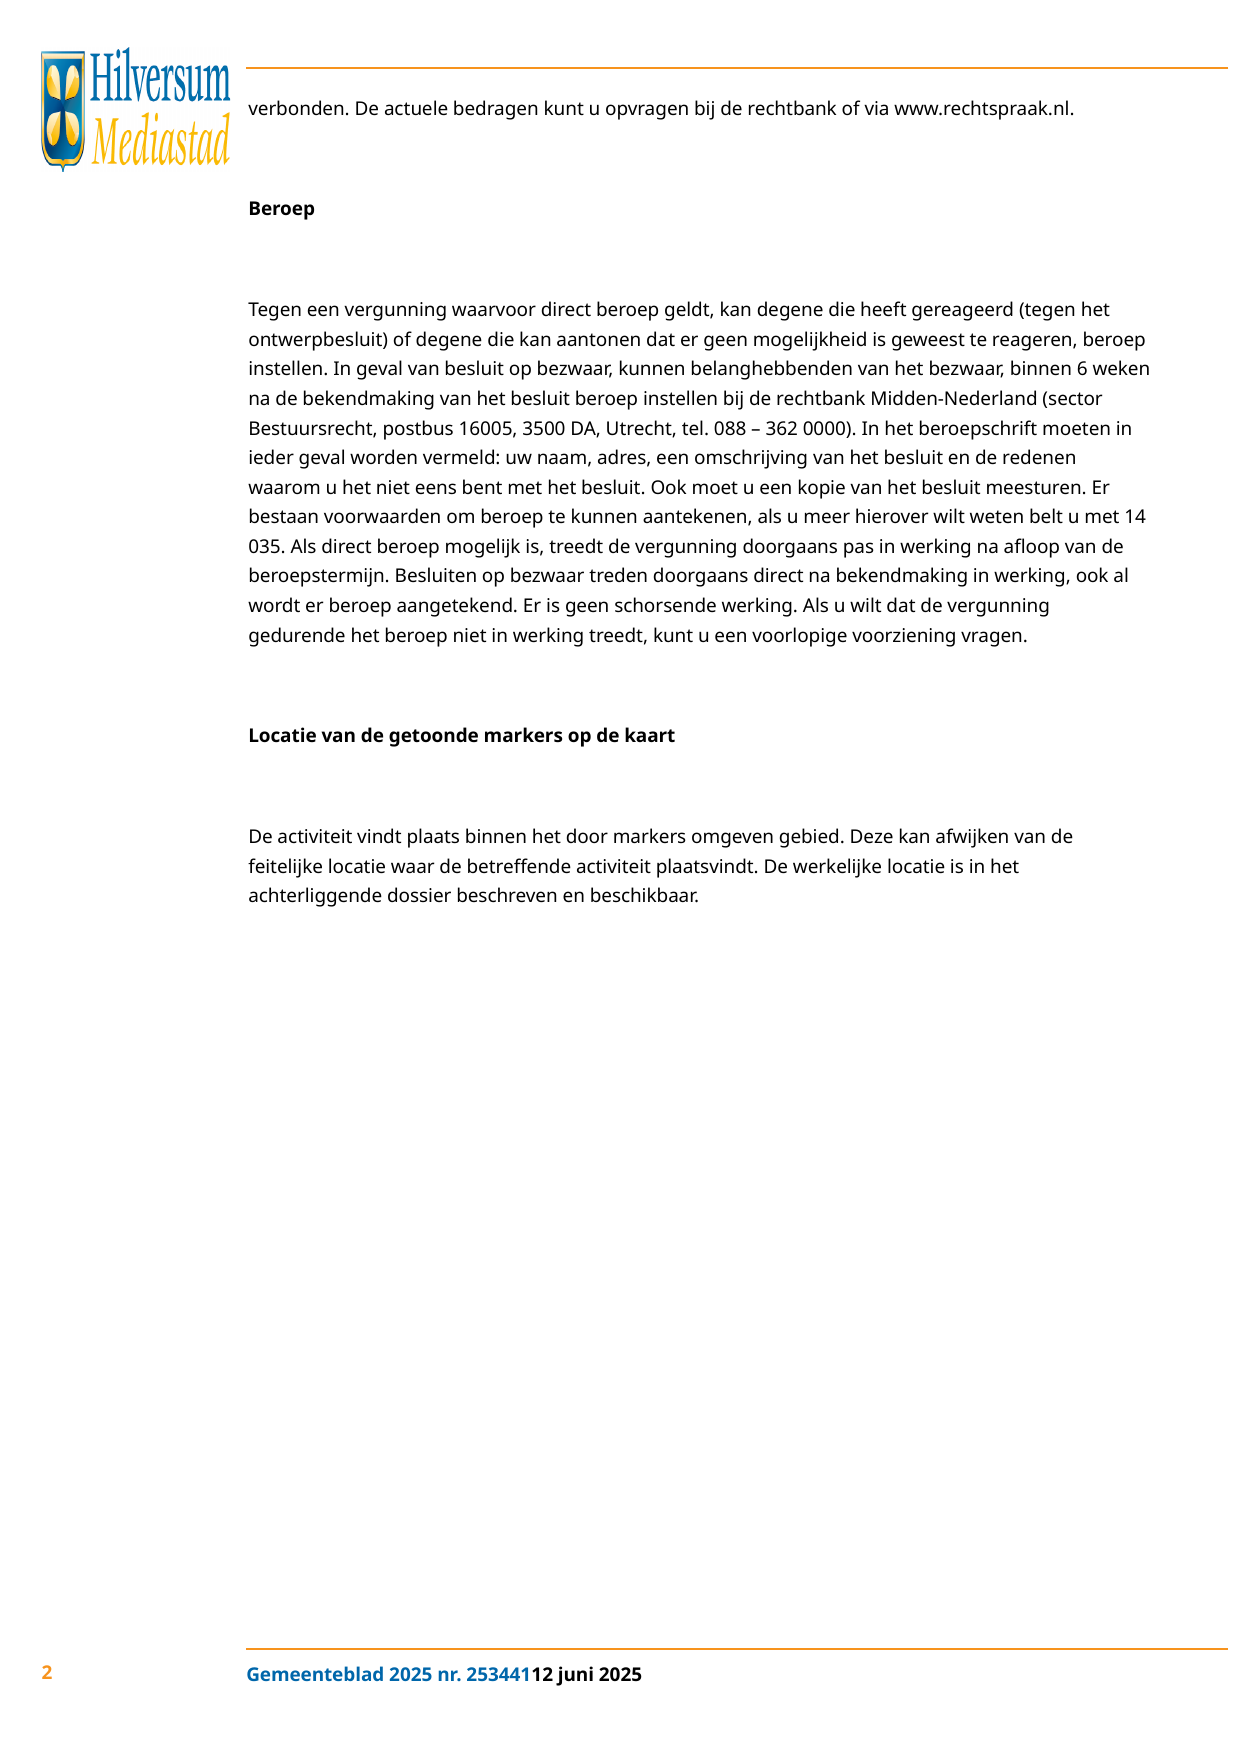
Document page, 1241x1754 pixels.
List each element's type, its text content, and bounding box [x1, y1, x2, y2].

text Locatie van de getoonde markers op de kaart [248, 723, 1152, 748]
text Tegen een vergunning waarvoor direct beroep geldt, kan degene die heeft gereageerd (tegen het ontwerpbesluit) of degene die kan aantonen dat er geen mogelijkheid is geweest te reageren, beroep instellen. In geval van besluit op bezwaar, kunnen belanghebbenden van het bezwaar, binnen 6 weken na de bekendmaking van het besluit beroep instellen bij de rechtbank Midden-Nederland (sector Bestuursrecht, postbus 16005, 3500 DA, Utrecht, tel. 088 – 362 0000). In het beroepschrift moeten in ieder geval worden vermeld: uw naam, adres, een omschrijving van het besluit en de redenen waarom u het niet eens bent met het besluit. Ook moet u een kopie van het besluit meesturen. Er bestaan voorwaarden om beroep te kunnen aantekenen, als u meer hierover wilt weten belt u met 14 035. Als direct beroep mogelijk is, treedt de vergunning doorgaans pas in werking na afloop van de beroepstermijn. Besluiten op bezwaar treden doorgaans direct na bekendmaking in werking, ook al wordt er beroep aangetekend. Er is geen schorsende werking. Als u wilt dat de vergunning gedurende het beroep niet in werking treedt, kunt u een voorlopige voorziening vragen. [248, 296, 1152, 648]
text verbonden. De actuele bedragen kunt u opvragen bij de rechtbank of via www.rechtspraak.nl. [248, 95, 1152, 121]
picture [41, 47, 231, 172]
text De activiteit vindt plaats binnen het door markers omgeven gebied. Deze kan afwijken van de feitelijke locatie waar de betreffende activiteit plaatsvindt. De werkelijke locatie is in het achterliggende dossier beschreven en beschikbaar. [248, 823, 1152, 908]
text Beroep [248, 196, 1152, 221]
